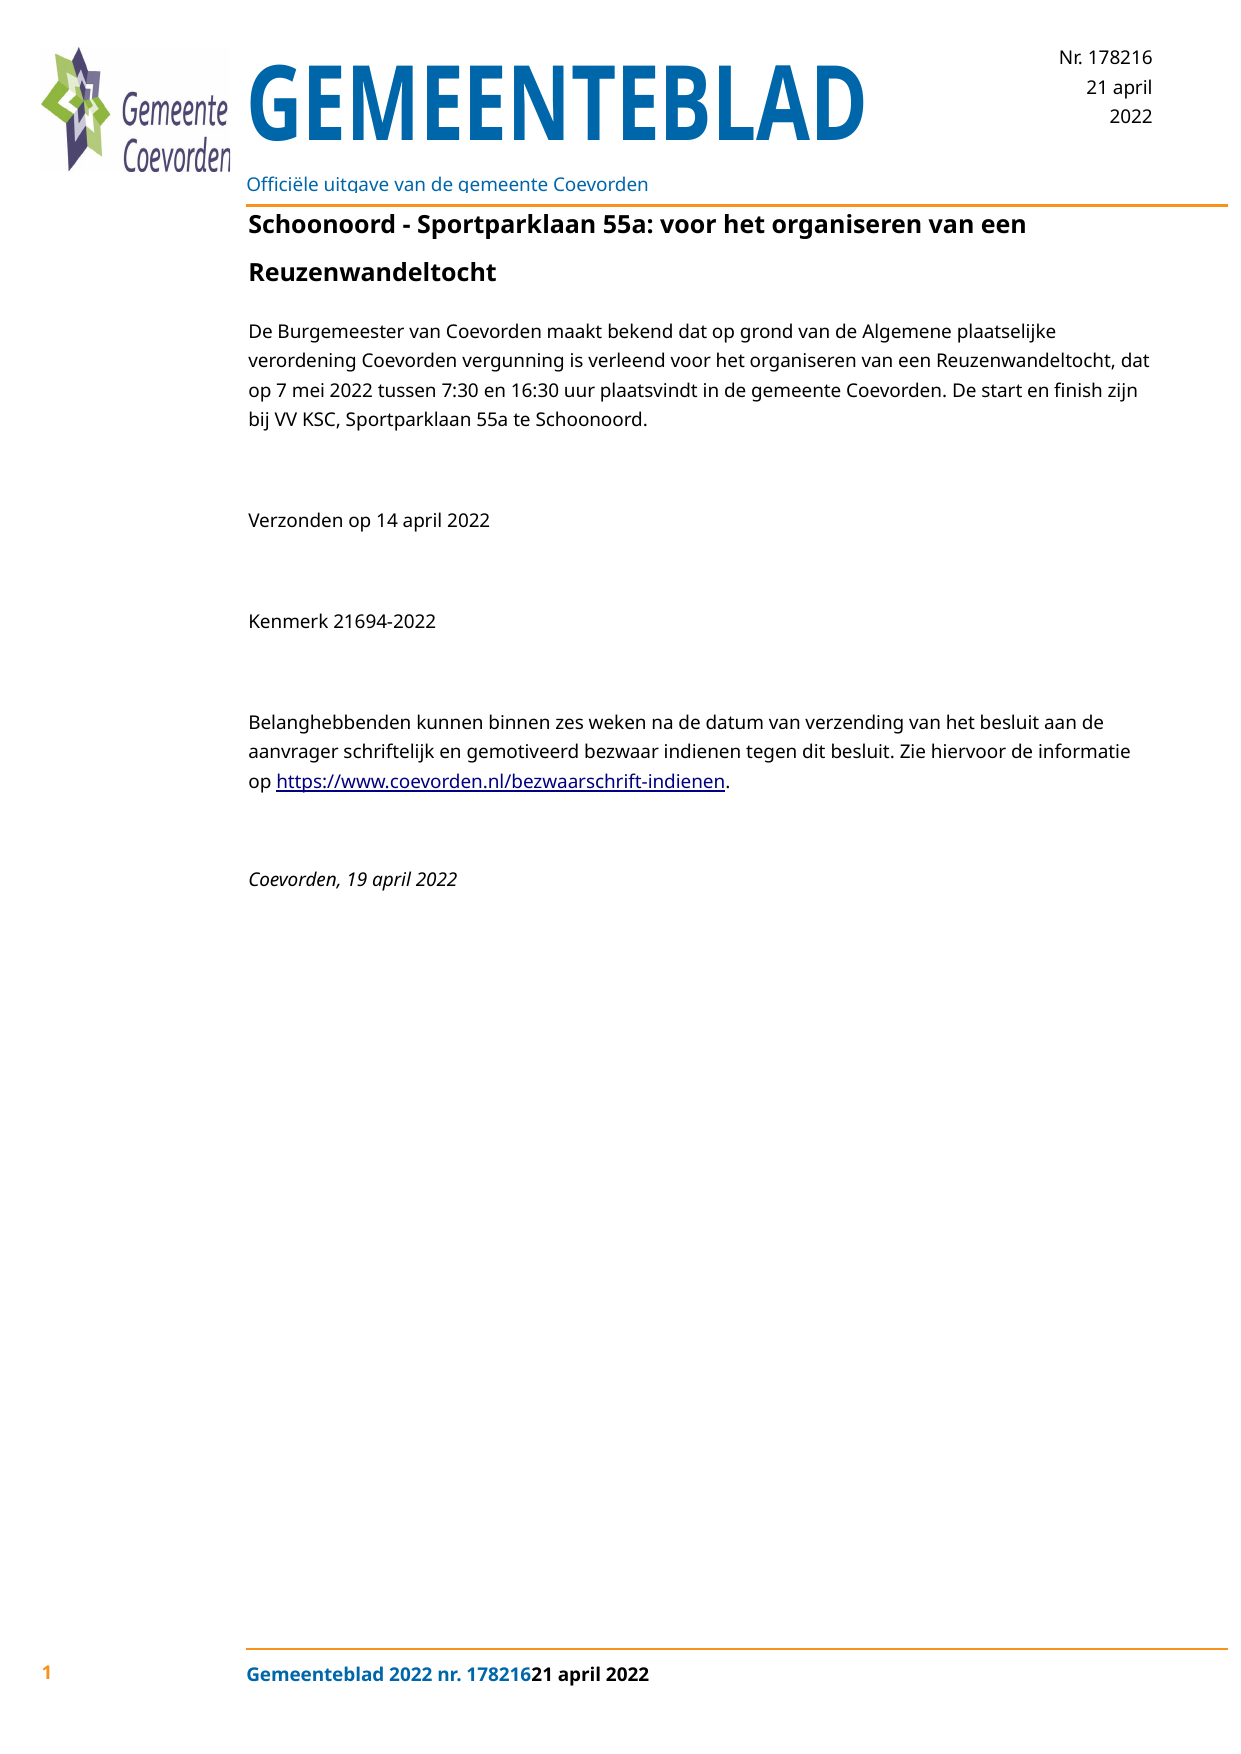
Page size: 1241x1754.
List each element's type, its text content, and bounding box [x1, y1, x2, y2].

text Kenmerk 21694-2022 [248, 608, 1152, 634]
text Belanghebbenden kunnen binnen zes weken na de datum van verzending van het besluit aan de aanvrager schriftelijk en gemotiveerd bezwaar indienen tegen dit besluit. Zie hiervoor de informatie op https://www.coevorden.nl/bezwaarschrift-indienen. [248, 709, 1152, 794]
text Verzonden op 14 april 2022 [248, 507, 1152, 533]
text De Burgemeester van Coevorden maakt bekend dat op grond van de Algemene plaatselijke verordening Coevorden vergunning is verleend voor het organiseren van een Reuzenwandeltocht, dat op 7 mei 2022 tussen 7:30 en 16:30 uur plaatsvindt in de gemeente Coevorden. De start en finish zijn bij VV KSC, Sportparklaan 55a te Schoonoord. [248, 318, 1152, 432]
text Schoonoord - Sportparklaan 55a: voor het organiseren van een Reuzenwandeltocht [248, 207, 1152, 288]
text Coevorden, 19 april 2022 [248, 867, 1152, 892]
picture [41, 47, 231, 172]
